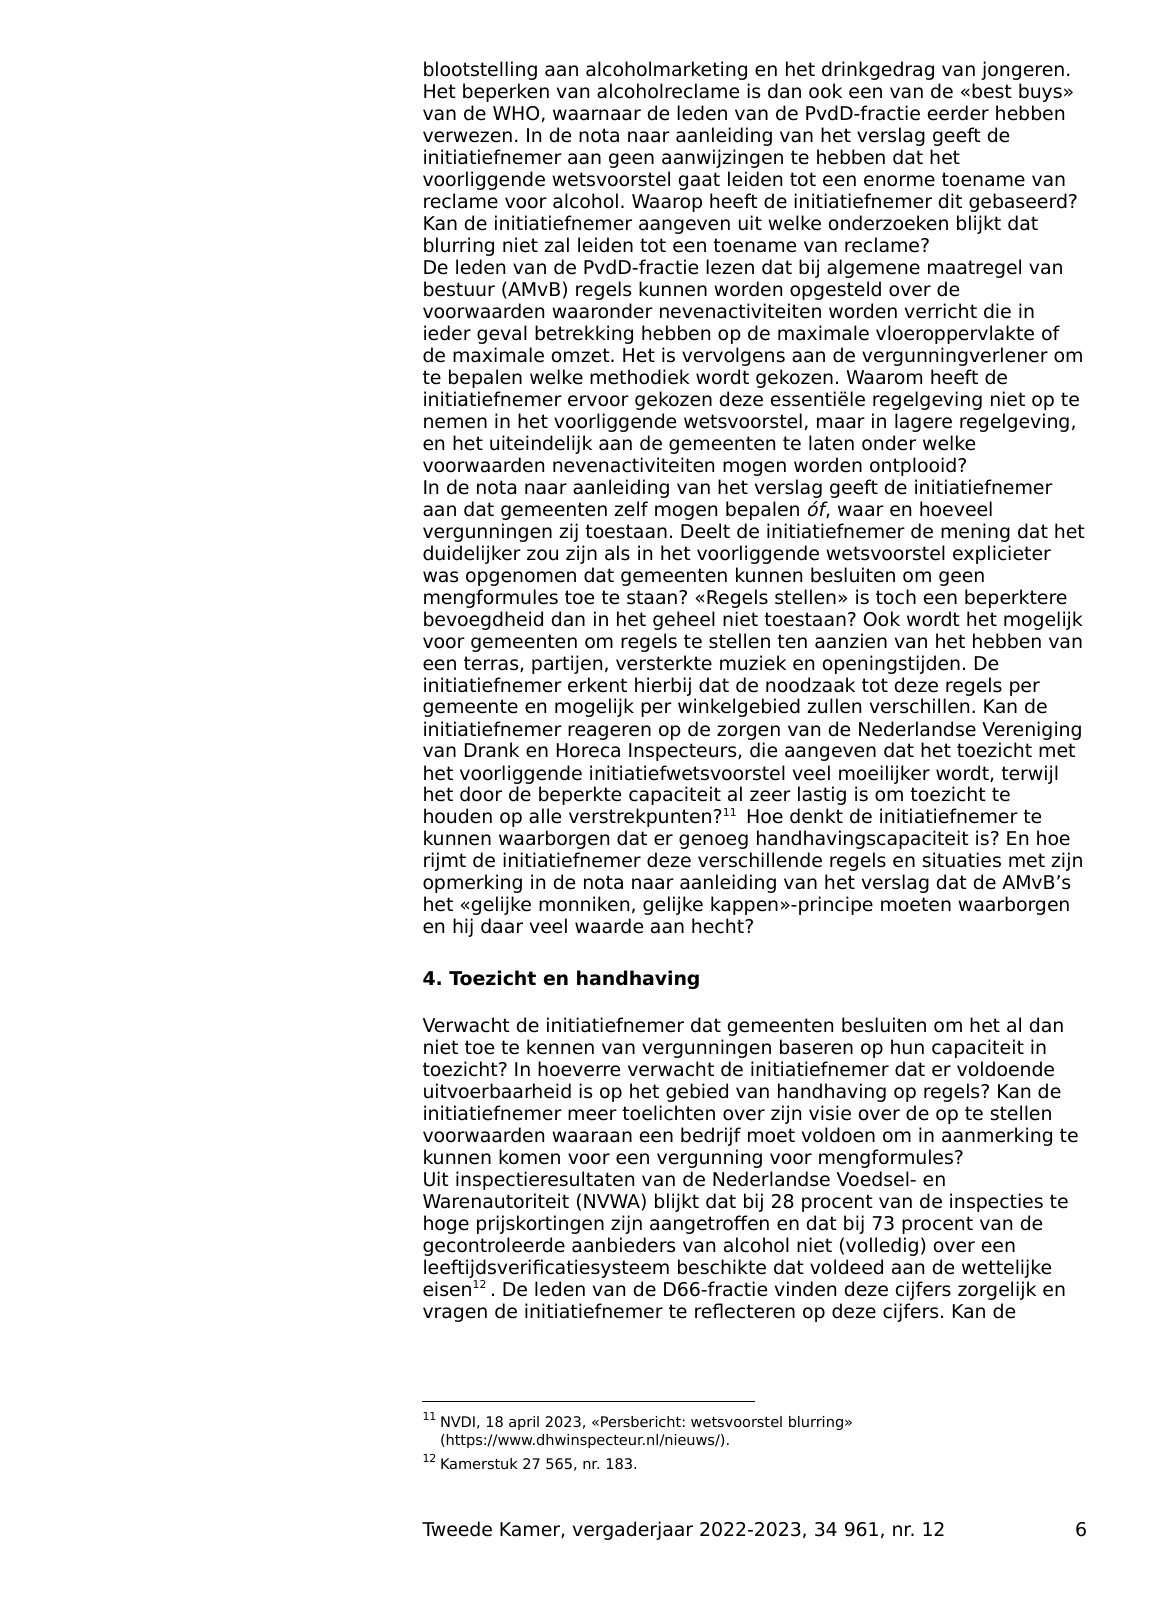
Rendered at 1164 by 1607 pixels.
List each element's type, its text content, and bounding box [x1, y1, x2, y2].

text NVDI, 18 april 2023, «Persbericht: wetsvoorstel blurring» (https://www.dhwinspecteur.nl/nieuws/). [422, 1410, 1087, 1449]
text In de nota naar aanleiding van het verslag geeft de initiatiefnemer aan dat gemeenten zelf mogen bepalen óf, waar en hoeveel vergunningen zij toestaan. Deelt de initiatiefnemer de mening dat het duidelijker zou zijn als in het voorliggende wetsvoorstel explicieter was opgenomen dat gemeenten kunnen besluiten om geen mengformules toe te staan? «Regels stellen» is toch een beperktere bevoegdheid dan in het geheel niet toestaan? Ook wordt het mogelijk voor gemeenten om regels te stellen ten aanzien van het hebben van een terras, partijen, versterkte muziek en openingstijden. De initiatiefnemer erkent hierbij dat de noodzaak tot deze regels per gemeente en mogelijk per winkelgebied zullen verschillen. Kan de initiatiefnemer reageren op de zorgen van de Nederlandse Vereniging van Drank en Horeca Inspecteurs, die aangeven dat het toezicht met het voorliggende initiatiefwetsvoorstel veel moeilijker wordt, terwijl het door de beperkte capaciteit al zeer lastig is om toezicht te houden op alle verstrekpunten? Hoe denkt de initiatiefnemer te kunnen waarborgen dat er genoeg handhavingscapaciteit is? En hoe rijmt de initiatiefnemer deze verschillende regels en situaties met zijn opmerking in de nota naar aanleiding van het verslag dat de AMvB’s het «gelijke monniken, gelijke kappen»-principe moeten waarborgen en hij daar veel waarde aan hecht? [422, 477, 1087, 938]
text Uit inspectieresultaten van de Nederlandse Voedsel- en Warenautoriteit (NVWA) blijkt dat bij 28 procent van de inspecties te hoge prijskortingen zijn aangetroffen en dat bij 73 procent van de gecontroleerde aanbieders van alcohol niet (volledig) over een leeftijdsverificatiesysteem beschikte dat voldeed aan de wettelijke eisen. De leden van de D66-fractie vinden deze cijfers zorgelijk en vragen de initiatiefnemer te reflecteren op deze cijfers. Kan de [422, 1169, 1087, 1323]
text Verwacht de initiatiefnemer dat gemeenten besluiten om het al dan niet toe te kennen van vergunningen baseren op hun capaciteit in toezicht? In hoeverre verwacht de initiatiefnemer dat er voldoende uitvoerbaarheid is op het gebied van handhaving op regels? Kan de initiatiefnemer meer toelichten over zijn visie over de op te stellen voorwaarden waaraan een bedrijf moet voldoen om in aanmerking te kunnen komen voor een vergunning voor mengformules? [422, 1015, 1087, 1169]
text Kamerstuk 27 565, nr. 183. [422, 1452, 1087, 1474]
text De leden van de PvdD-fractie lezen dat bij algemene maatregel van bestuur (AMvB) regels kunnen worden opgesteld over de voorwaarden waaronder nevenactiviteiten worden verricht die in ieder geval betrekking hebben op de maximale vloeroppervlakte of de maximale omzet. Het is vervolgens aan de vergunningverlener om te bepalen welke methodiek wordt gekozen. Waarom heeft de initiatiefnemer ervoor gekozen deze essentiële regelgeving niet op te nemen in het voorliggende wetsvoorstel, maar in lagere regelgeving, en het uiteindelijk aan de gemeenten te laten onder welke voorwaarden nevenactiviteiten mogen worden ontplooid? [422, 257, 1087, 477]
subtitle 4. Toezicht en handhaving [422, 968, 1087, 990]
text blootstelling aan alcoholmarketing en het drinkgedrag van jongeren. Het beperken van alcoholreclame is dan ook een van de «best buys» van de WHO, waarnaar de leden van de PvdD-fractie eerder hebben verwezen. In de nota naar aanleiding van het verslag geeft de initiatiefnemer aan geen aanwijzingen te hebben dat het voorliggende wetsvoorstel gaat leiden tot een enorme toename van reclame voor alcohol. Waarop heeft de initiatiefnemer dit gebaseerd? Kan de initiatiefnemer aangeven uit welke onderzoeken blijkt dat blurring niet zal leiden tot een toename van reclame? [422, 59, 1087, 257]
